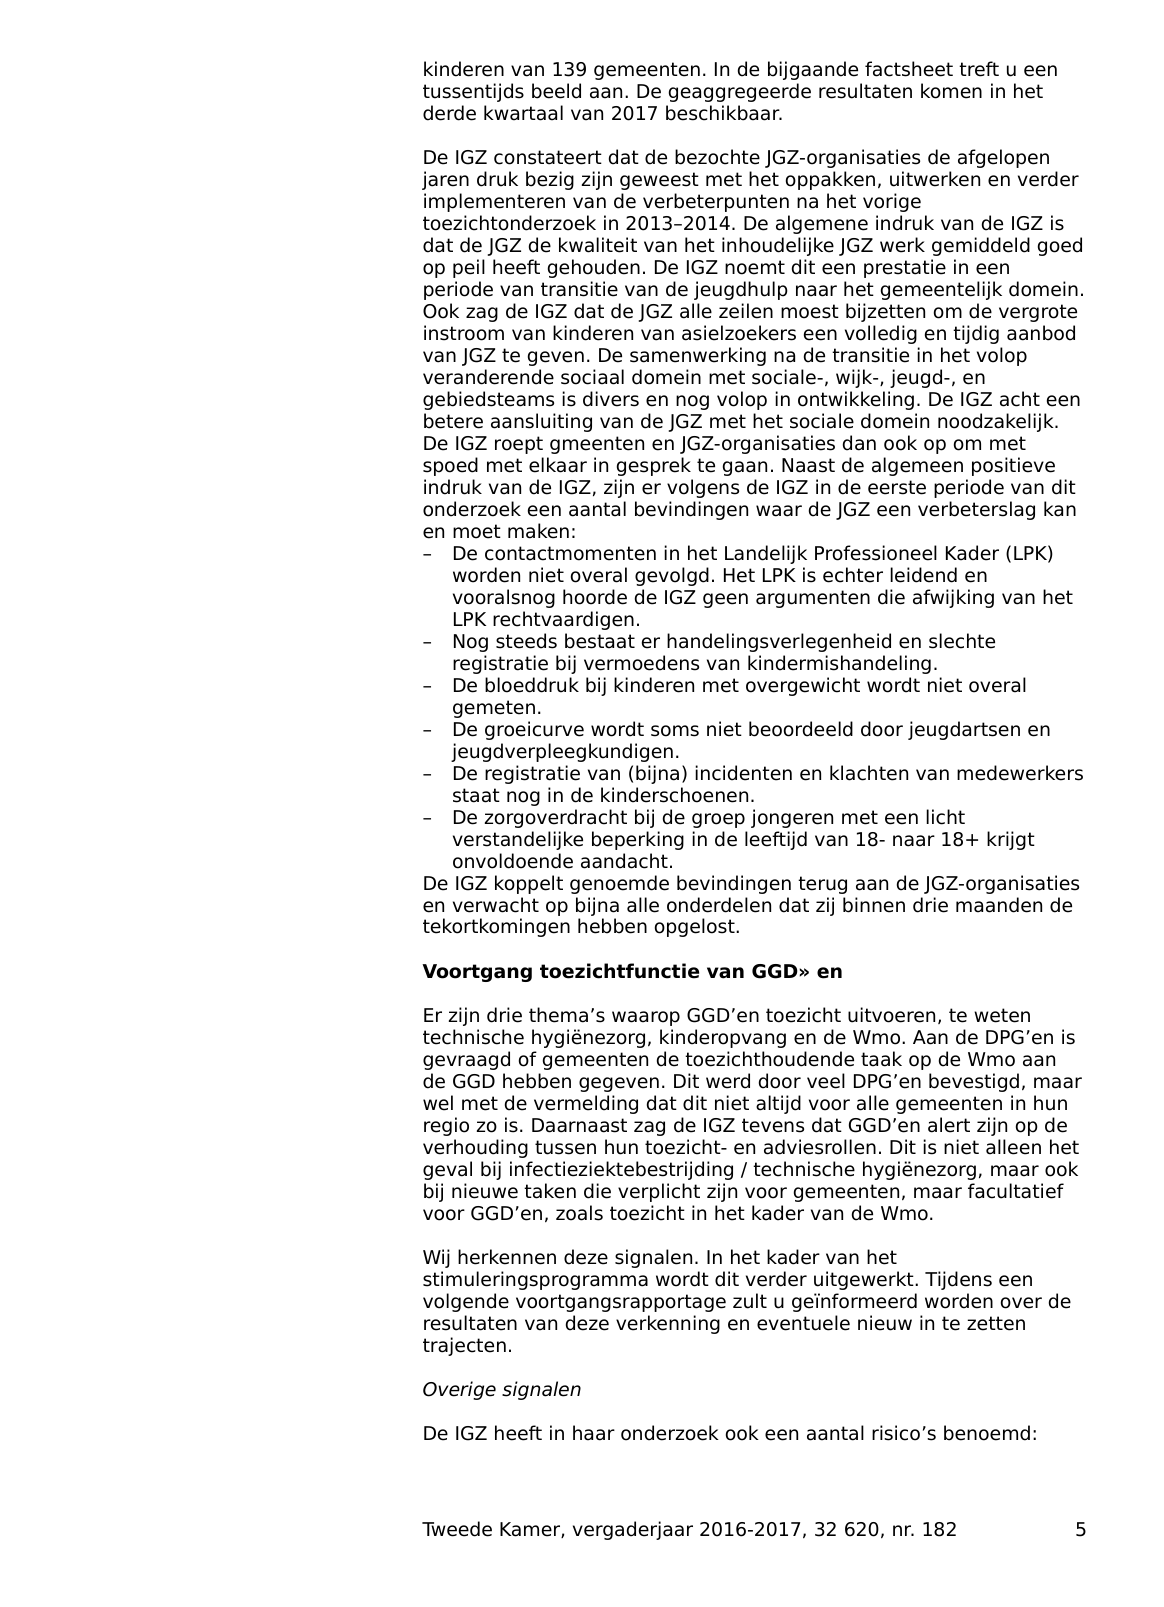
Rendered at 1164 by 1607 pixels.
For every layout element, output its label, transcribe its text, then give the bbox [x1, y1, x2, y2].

text – Nog steeds bestaat er handelingsverlegenheid en slechte registratie bij vermoedens van kindermishandeling. [422, 631, 1087, 675]
text Wij herkennen deze signalen. In het kader van het stimuleringsprogramma wordt dit verder uitgewerkt. Tijdens een volgende voortgangsrapportage zult u geïnformeerd worden over de resultaten van deze verkenning en eventuele nieuw in te zetten trajecten. [422, 1247, 1087, 1357]
subtitle Voortgang toezichtfunctie van GGD» en [422, 961, 1087, 983]
text De IGZ heeft in haar onderzoek ook een aantal risico’s benoemd: [422, 1423, 1087, 1445]
text kinderen van 139 gemeenten. In de bijgaande factsheet treft u een tussentijds beeld aan. De geaggregeerde resultaten komen in het derde kwartaal van 2017 beschikbaar. [422, 59, 1087, 125]
text De IGZ koppelt genoemde bevindingen terug aan de JGZ-organisaties en verwacht op bijna alle onderdelen dat zij binnen drie maanden de tekortkomingen hebben opgelost. [422, 872, 1087, 938]
text – De bloeddruk bij kinderen met overgewicht wordt niet overal gemeten. [422, 675, 1087, 719]
text – De zorgoverdracht bij de groep jongeren met een licht verstandelijke beperking in de leeftijd van 18- naar 18+ krijgt onvoldoende aandacht. [422, 807, 1087, 872]
text – De contactmomenten in het Landelijk Professioneel Kader (LPK) worden niet overal gevolgd. Het LPK is echter leidend en vooralsnog hoorde de IGZ geen argumenten die afwijking van het LPK rechtvaardigen. [422, 543, 1087, 631]
subtitle Overige signalen [422, 1379, 1087, 1401]
text – De groeicurve wordt soms niet beoordeeld door jeugdartsen en jeugdverpleegkundigen. [422, 719, 1087, 763]
text De IGZ constateert dat de bezochte JGZ-organisaties de afgelopen jaren druk bezig zijn geweest met het oppakken, uitwerken en verder implementeren van de verbeterpunten na het vorige toezichtonderzoek in 2013–2014. De algemene indruk van de IGZ is dat de JGZ de kwaliteit van het inhoudelijke JGZ werk gemiddeld goed op peil heeft gehouden. De IGZ noemt dit een prestatie in een periode van transitie van de jeugdhulp naar het gemeentelijk domein. Ook zag de IGZ dat de JGZ alle zeilen moest bijzetten om de vergrote instroom van kinderen van asielzoekers een volledig en tijdig aanbod van JGZ te geven. De samenwerking na de transitie in het volop veranderende sociaal domein met sociale-, wijk-, jeugd-, en gebiedsteams is divers en nog volop in ontwikkeling. De IGZ acht een betere aansluiting van de JGZ met het sociale domein noodzakelijk. De IGZ roept gmeenten en JGZ-organisaties dan ook op om met spoed met elkaar in gesprek te gaan. Naast de algemeen positieve indruk van de IGZ, zijn er volgens de IGZ in de eerste periode van dit onderzoek een aantal bevindingen waar de JGZ een verbeterslag kan en moet maken: [422, 147, 1087, 543]
text Er zijn drie thema’s waarop GGD’en toezicht uitvoeren, te weten technische hygiënezorg, kinderopvang en de Wmo. Aan de DPG’en is gevraagd of gemeenten de toezichthoudende taak op de Wmo aan de GGD hebben gegeven. Dit werd door veel DPG’en bevestigd, maar wel met de vermelding dat dit niet altijd voor alle gemeenten in hun regio zo is. Daarnaast zag de IGZ tevens dat GGD’en alert zijn op de verhouding tussen hun toezicht- en adviesrollen. Dit is niet alleen het geval bij infectieziektebestrijding / technische hygiënezorg, maar ook bij nieuwe taken die verplicht zijn voor gemeenten, maar facultatief voor GGD’en, zoals toezicht in het kader van de Wmo. [422, 1005, 1087, 1224]
text – De registratie van (bijna) incidenten en klachten van medewerkers staat nog in de kinderschoenen. [422, 763, 1087, 807]
